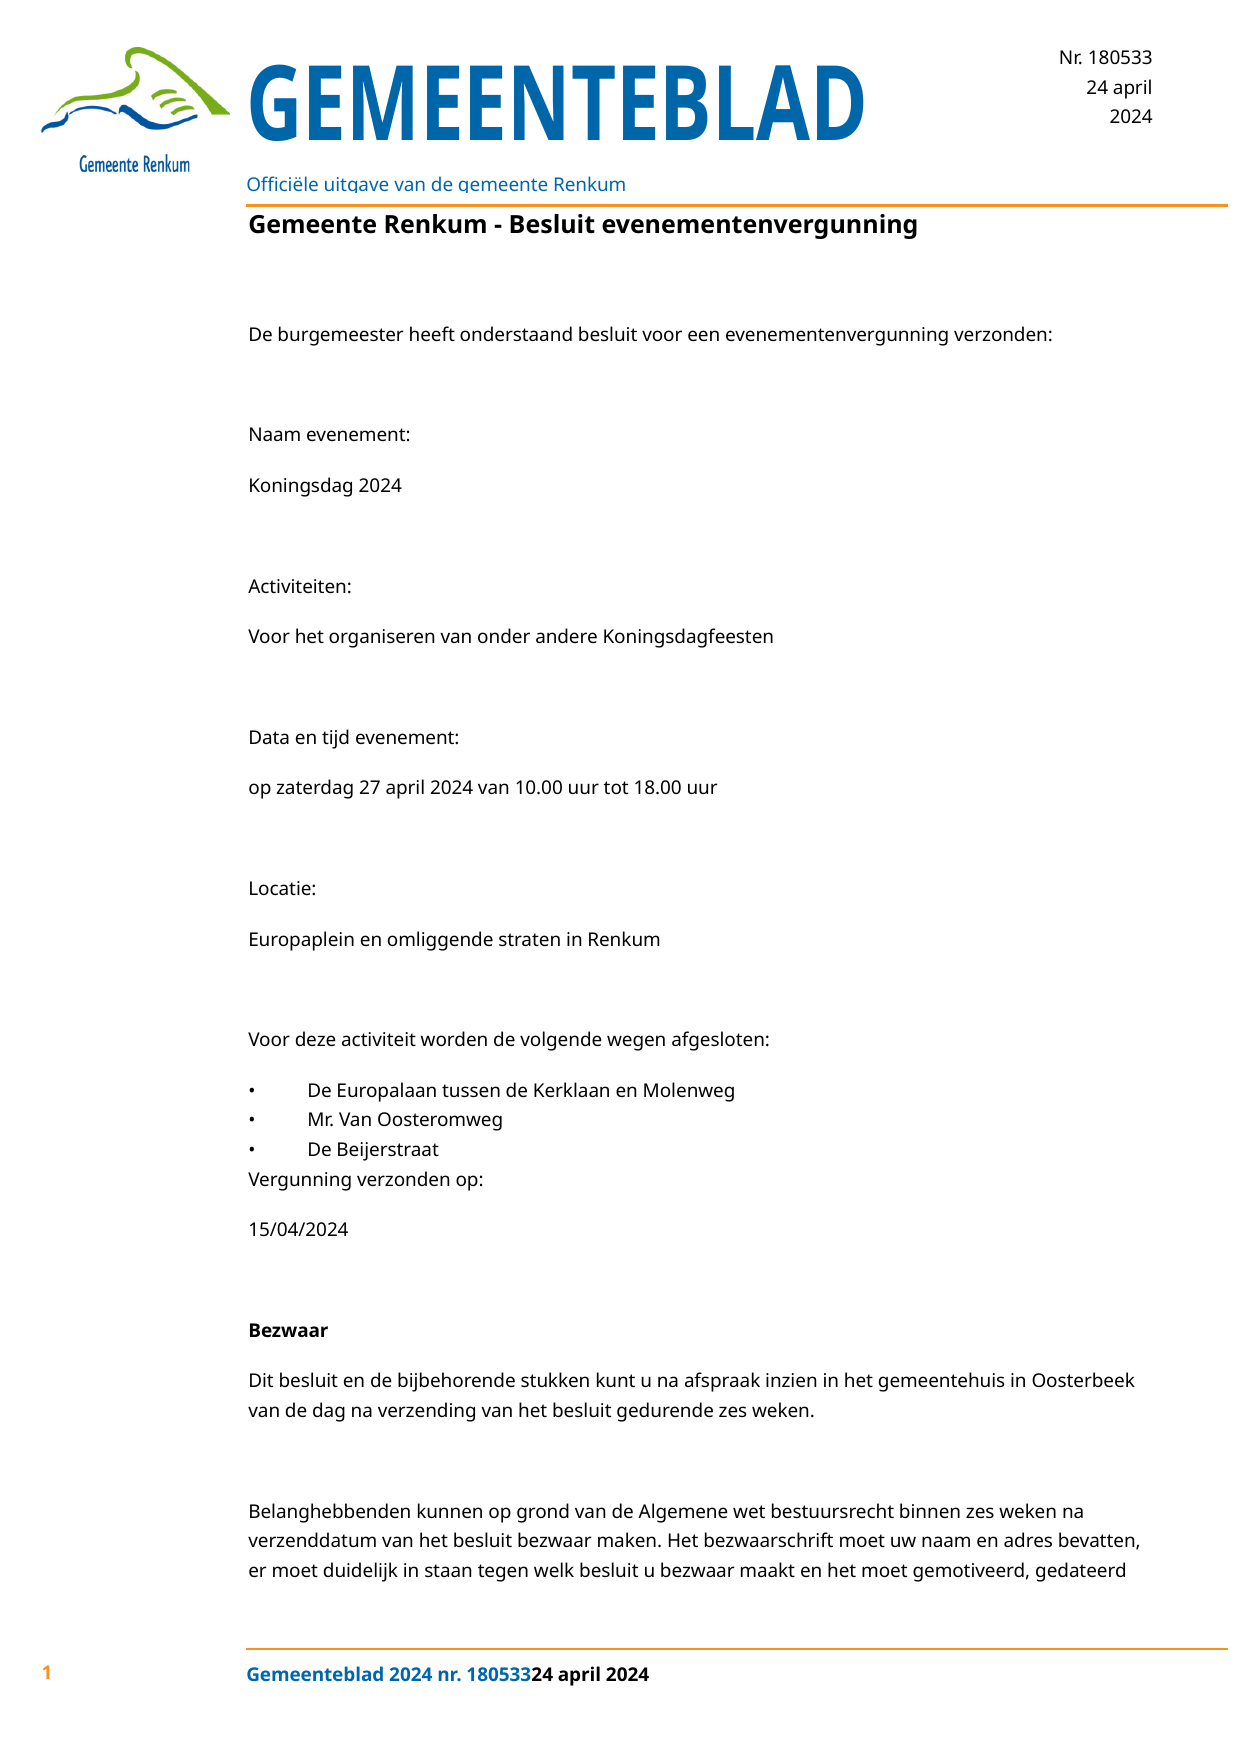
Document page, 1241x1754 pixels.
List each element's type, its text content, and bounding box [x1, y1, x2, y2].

list De Europalaan tussen de Kerklaan en Molenweg [248, 1077, 1152, 1103]
text Locatie: [248, 875, 1152, 901]
text De burgemeester heeft onderstaand besluit voor een evenementenvergunning verzonden: [248, 321, 1152, 346]
text Naam evenement: [248, 422, 1152, 447]
text Koningsdag 2024 [248, 472, 1152, 498]
text Voor het organiseren van onder andere Koningsdagfeesten [248, 623, 1152, 649]
text Voor deze activiteit worden de volgende wegen afgesloten: [248, 1027, 1152, 1052]
text Bezwaar [248, 1317, 1152, 1343]
text Belanghebbenden kunnen op grond van de Algemene wet bestuursrecht binnen zes weken na verzenddatum van het besluit bezwaar maken. Het bezwaarschrift moet uw naam en adres bevatten, er moet duidelijk in staan tegen welk besluit u bezwaar maakt en het moet gemotiveerd, gedateerd [248, 1498, 1152, 1583]
text Europaplein en omliggende straten in Renkum [248, 926, 1152, 951]
text op zaterdag 27 april 2024 van 10.00 uur tot 18.00 uur [248, 774, 1152, 800]
list Mr. Van Oosteromweg [248, 1107, 1152, 1132]
text 15/04/2024 [248, 1216, 1152, 1242]
text Data en tijd evenement: [248, 724, 1152, 750]
text Gemeente Renkum - Besluit evenementenvergunning [248, 207, 1152, 241]
text Dit besluit en de bijbehorende stukken kunt u na afspraak inzien in het gemeentehuis in Oosterbeek van de dag na verzending van het besluit gedurende zes weken. [248, 1367, 1152, 1423]
text Activiteiten: [248, 573, 1152, 598]
list De Beijerstraat [248, 1136, 1152, 1162]
picture [41, 47, 231, 172]
text Vergunning verzonden op: [248, 1166, 1152, 1191]
